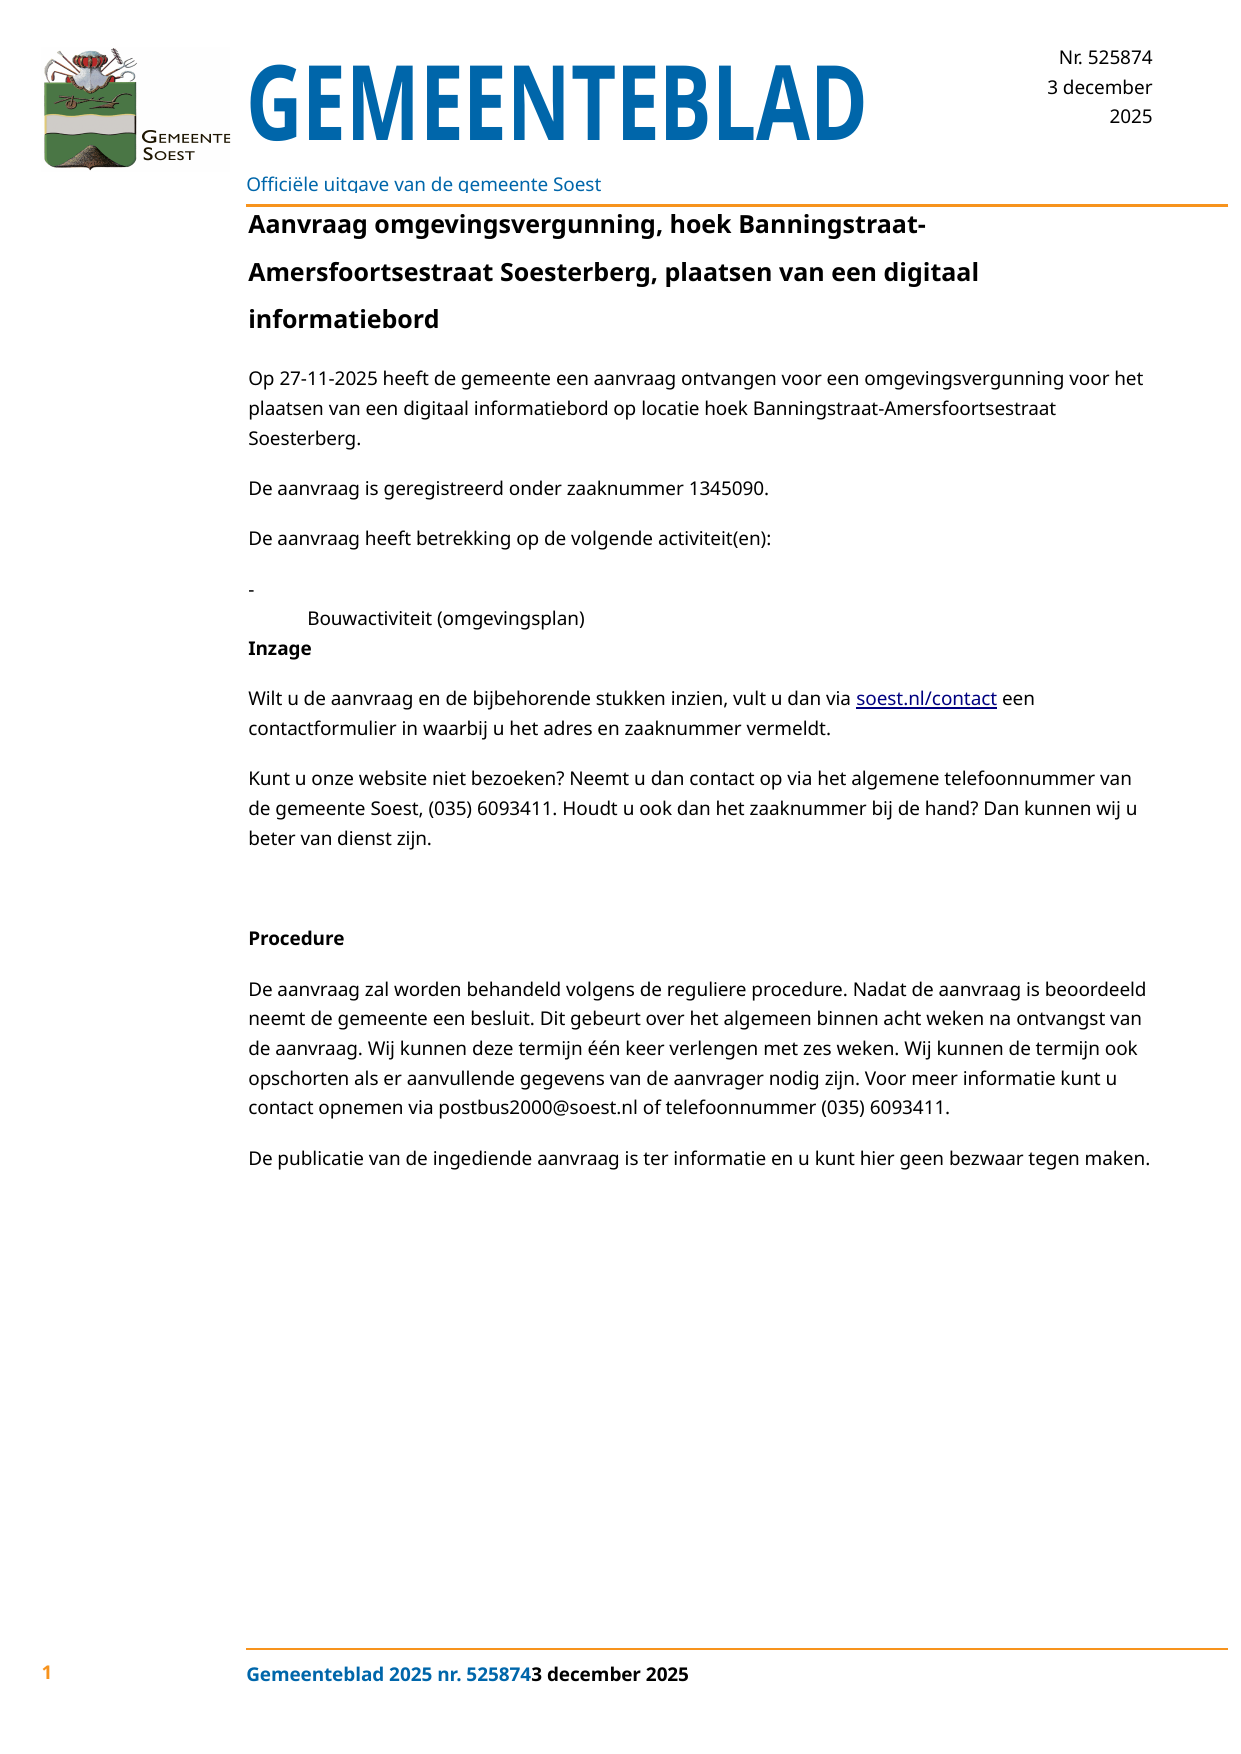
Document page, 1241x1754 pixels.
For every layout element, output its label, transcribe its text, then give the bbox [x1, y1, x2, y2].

text De aanvraag zal worden behandeld volgens de reguliere procedure. Nadat de aanvraag is beoordeeld neemt de gemeente een besluit. Dit gebeurt over het algemeen binnen acht weken na ontvangst van de aanvraag. Wij kunnen deze termijn één keer verlengen met zes weken. Wij kunnen de termijn ook opschorten als er aanvullende gegevens van de aanvrager nodig zijn. Voor meer informatie kunt u contact opnemen via postbus2000@soest.nl of telefoonnummer (035) 6093411. [248, 976, 1152, 1120]
text De aanvraag is geregistreerd onder zaaknummer 1345090. [248, 475, 1152, 501]
text Aanvraag omgevingsvergunning, hoek Banningstraat-Amersfoortsestraat Soesterberg, plaatsen van een digitaal informatiebord [248, 207, 1152, 336]
text Inzage [248, 635, 1152, 661]
text Procedure [248, 926, 1152, 951]
list Bouwactiviteit (omgevingsplan) [248, 606, 1152, 631]
picture [41, 47, 231, 172]
text De aanvraag heeft betrekking op de volgende activiteit(en): [248, 526, 1152, 551]
text Op 27-11-2025 heeft de gemeente een aanvraag ontvangen voor een omgevingsvergunning voor het plaatsen van een digitaal informatiebord op locatie hoek Banningstraat-Amersfoortsestraat Soesterberg. [248, 366, 1152, 450]
text De publicatie van de ingediende aanvraag is ter informatie en u kunt hier geen bezwaar tegen maken. [248, 1145, 1152, 1170]
text Wilt u de aanvraag en de bijbehorende stukken inzien, vult u dan via soest.nl/contact een contactformulier in waarbij u het adres en zaaknummer vermeldt. [248, 686, 1152, 741]
text Kunt u onze website niet bezoeken? Neemt u dan contact op via het algemene telefoonnummer van de gemeente Soest, (035) 6093411. Houdt u ook dan het zaaknummer bij de hand? Dan kunnen wij u beter van dienst zijn. [248, 766, 1152, 850]
